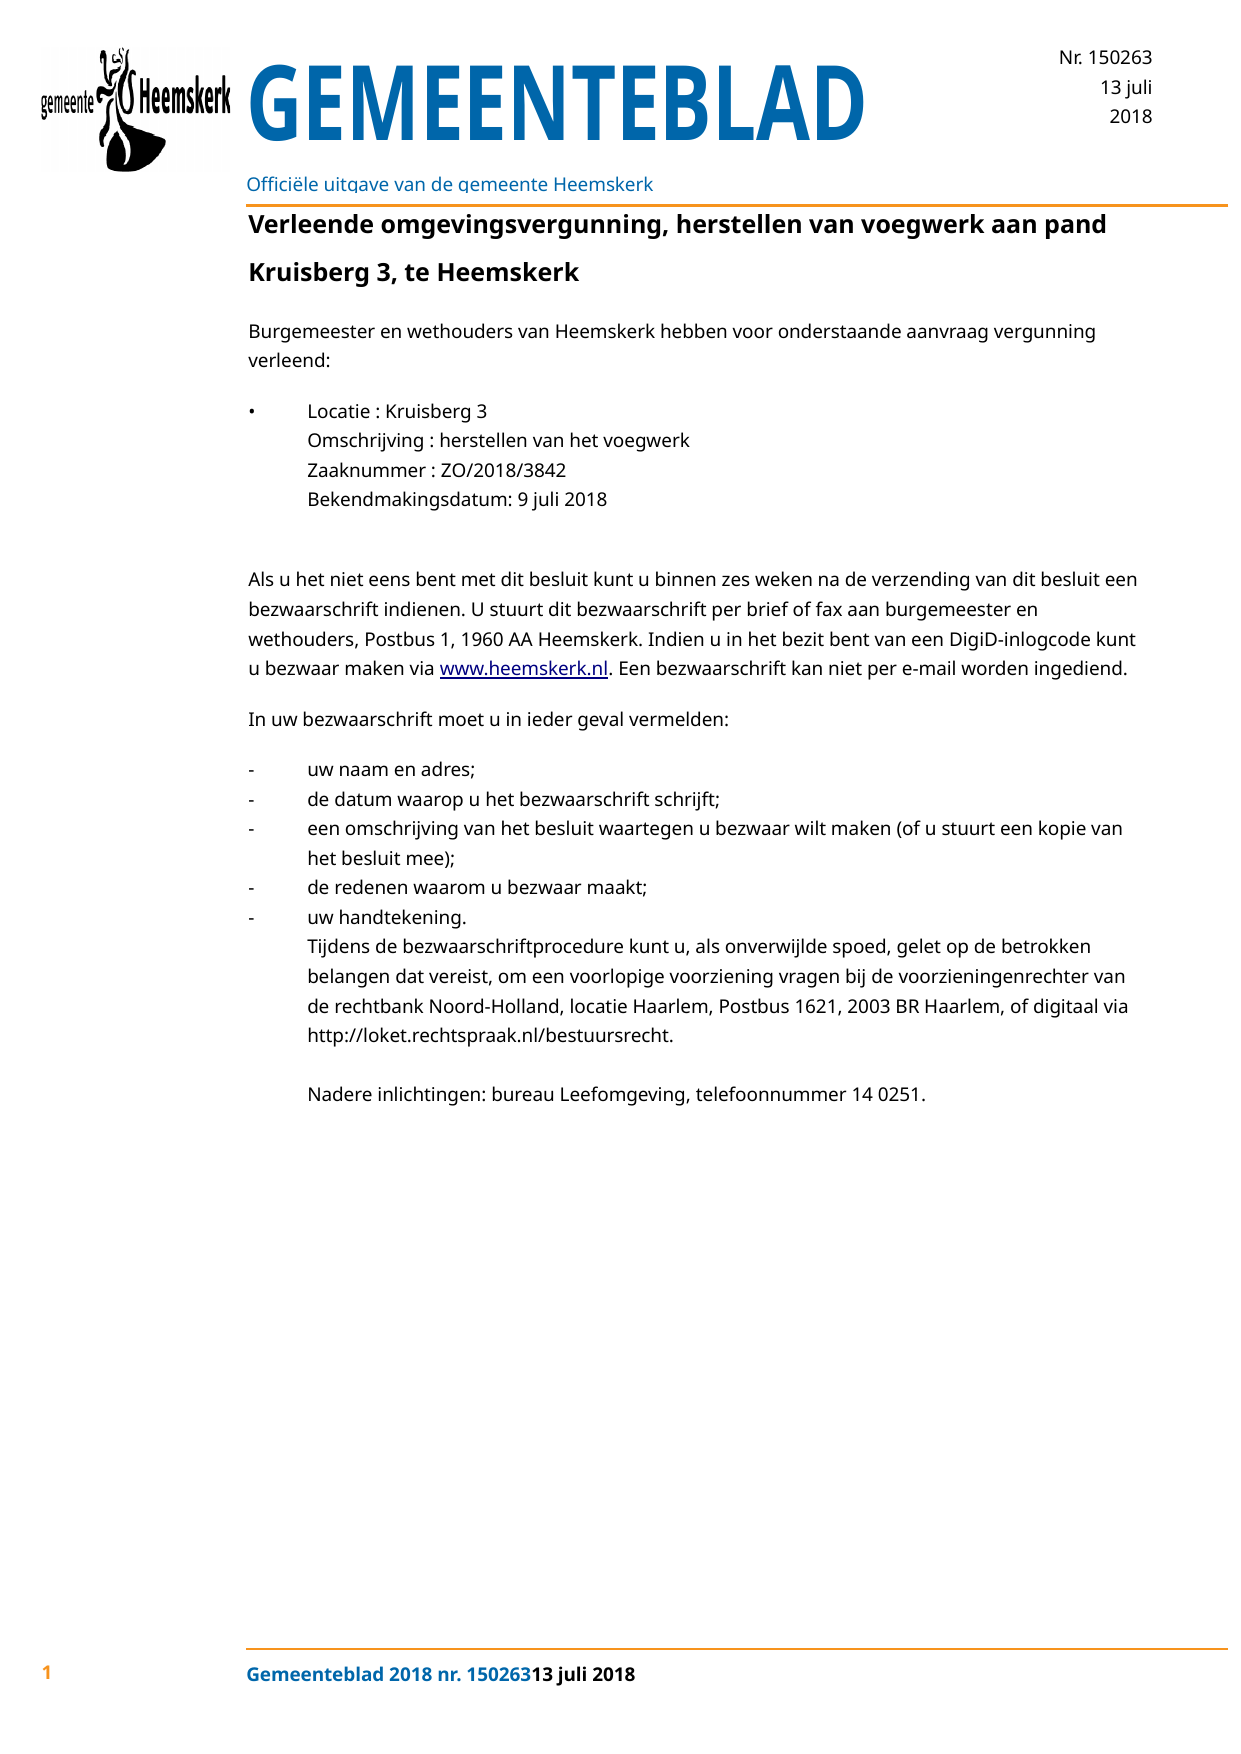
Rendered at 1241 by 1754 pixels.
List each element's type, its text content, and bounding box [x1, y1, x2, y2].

list de datum waarop u het bezwaarschrift schrijft; [248, 786, 1152, 812]
text In uw bezwaarschrift moet u in ieder geval vermelden: [248, 706, 1152, 732]
picture [41, 47, 231, 172]
list Tijdens de bezwaarschriftprocedure kunt u, als onverwijlde spoed, gelet op de betrokken belangen dat vereist, om een voorlopige voorziening vragen bij de voorzieningenrechter van de rechtbank Noord-Holland, locatie Haarlem, Postbus 1621, 2003 BR Haarlem, of digitaal via http://loket.rechtspraak.nl/bestuursrecht. [248, 934, 1152, 1048]
text Verleende omgevingsvergunning, herstellen van voegwerk aan pand Kruisberg 3, te Heemskerk [248, 207, 1152, 288]
list uw handtekening. [248, 904, 1152, 930]
list de redenen waarom u bezwaar maakt; [248, 874, 1152, 900]
list Omschrijving : herstellen van het voegwerk [248, 427, 1152, 453]
list een omschrijving van het besluit waartegen u bezwaar wilt maken (of u stuurt een kopie van het besluit mee); [248, 815, 1152, 871]
list Zaaknummer : ZO/2018/3842 [248, 457, 1152, 483]
list Locatie : Kruisberg 3 [248, 398, 1152, 424]
list Nadere inlichtingen: bureau Leefomgeving, telefoonnummer 14 0251. [248, 1082, 1152, 1107]
text Burgemeester en wethouders van Heemskerk hebben voor onderstaande aanvraag vergunning verleend: [248, 318, 1152, 373]
list Bekendmakingsdatum: 9 juli 2018 [248, 487, 1152, 512]
list uw naam en adres; [248, 756, 1152, 782]
text Als u het niet eens bent met dit besluit kunt u binnen zes weken na de verzending van dit besluit een bezwaarschrift indienen. U stuurt dit bezwaarschrift per brief of fax aan burgemeester en wethouders, Postbus 1, 1960 AA Heemskerk. Indien u in het bezit bent van een DigiD-inlogcode kunt u bezwaar maken via www.heemskerk.nl. Een bezwaarschrift kan niet per e-mail worden ingediend. [248, 567, 1152, 681]
